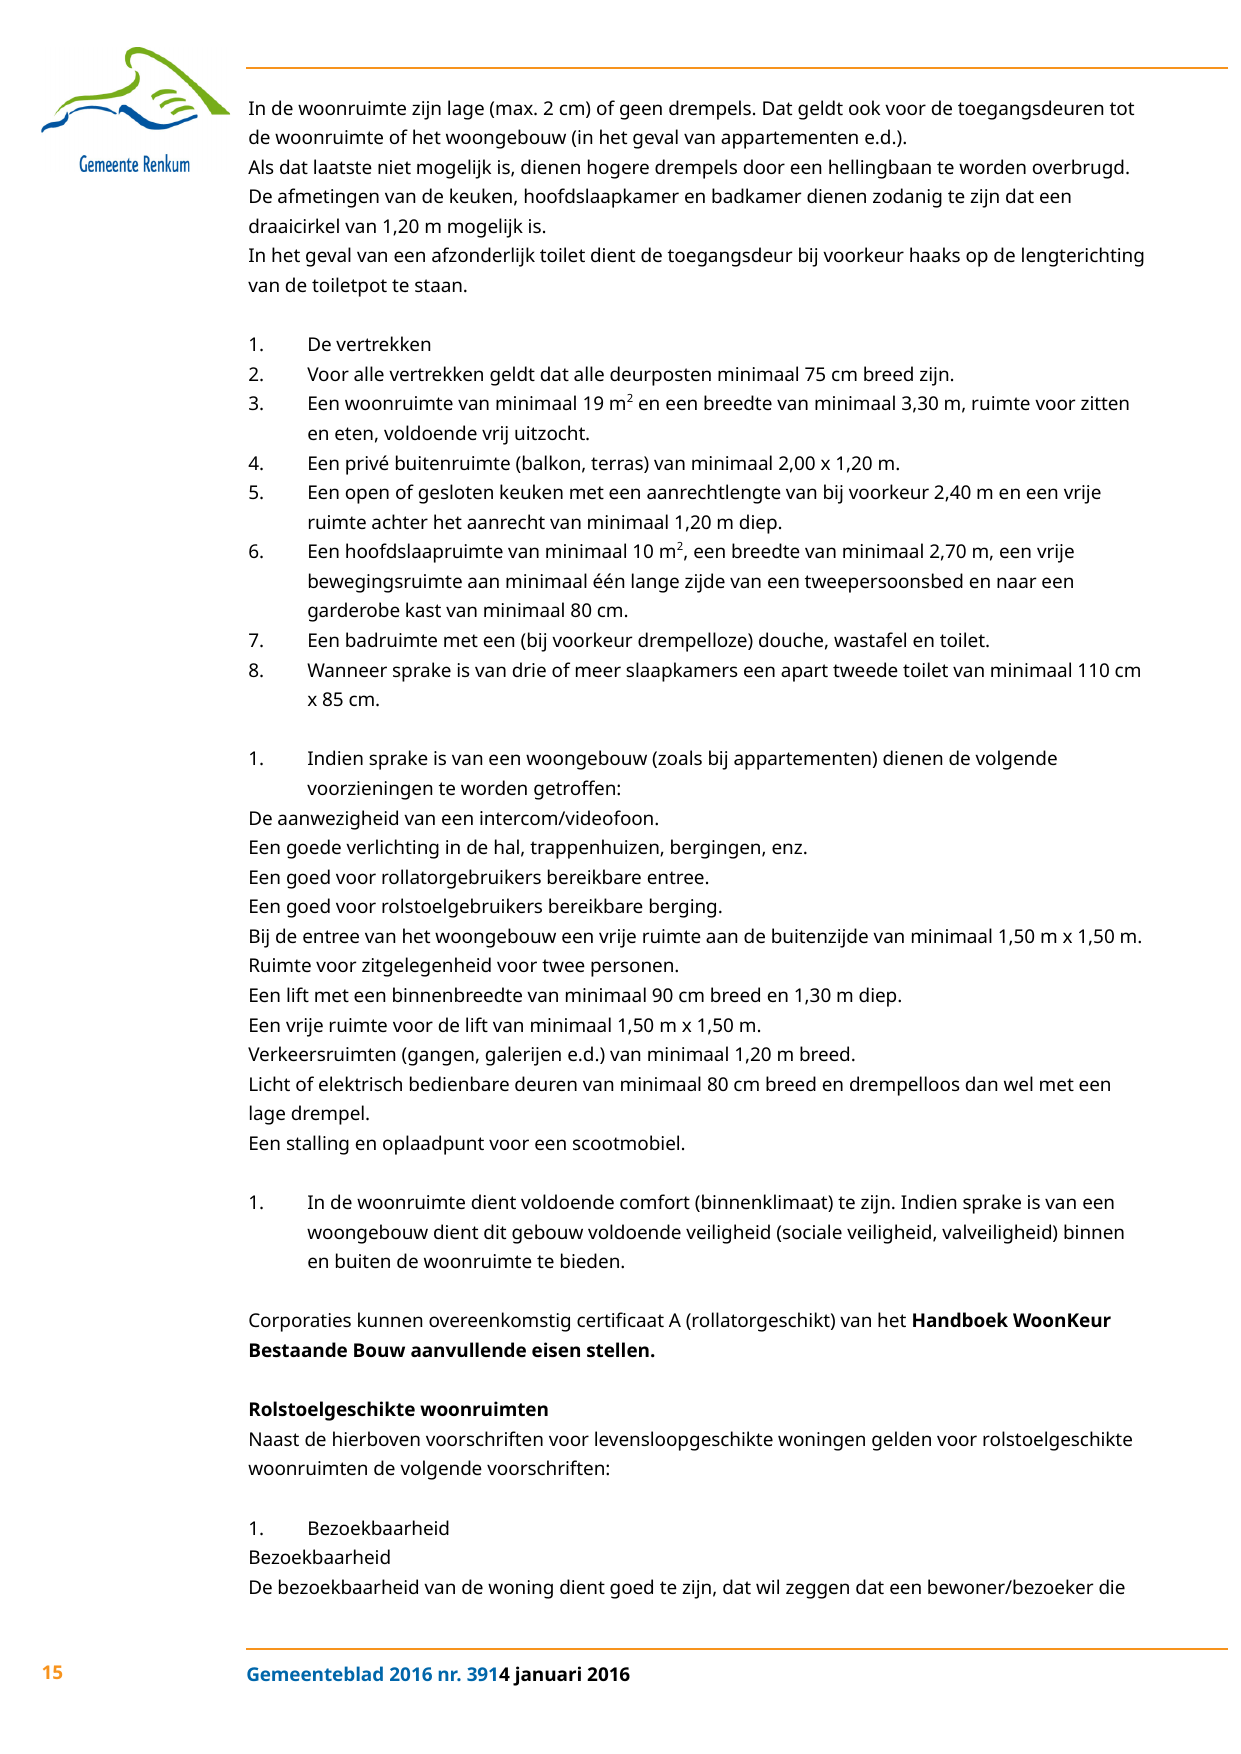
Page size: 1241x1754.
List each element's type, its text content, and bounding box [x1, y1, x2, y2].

text Bezoekbaarheid [248, 1544, 1152, 1570]
text Corporaties kunnen overeenkomstig certificaat A (rollatorgeschikt) van het Handboek WoonKeur Bestaande Bouw aanvullende eisen stellen. [248, 1308, 1152, 1363]
text Naast de hierboven voorschriften voor levensloopgeschikte woningen gelden voor rolstoelgeschikte woonruimten de volgende voorschriften: [248, 1426, 1152, 1481]
list Voor alle vertrekken geldt dat alle deurposten minimaal 75 cm breed zijn. [248, 361, 1152, 387]
list Een hoofdslaapruimte van minimaal 10 m2, een breedte van minimaal 2,70 m, een vrije bewegingsruimte aan minimaal één lange zijde van een tweepersoonsbed en naar een garderobe kast van minimaal 80 cm. [248, 538, 1152, 623]
list Een privé buitenruimte (balkon, terras) van minimaal 2,00 x 1,20 m. [248, 450, 1152, 476]
text Bij de entree van het woongebouw een vrije ruimte aan de buitenzijde van minimaal 1,50 m x 1,50 m. [248, 923, 1152, 949]
list Een open of gesloten keuken met een aanrechtlengte van bij voorkeur 2,40 m en een vrije ruimte achter het aanrecht van minimaal 1,20 m diep. [248, 479, 1152, 535]
text Rolstoelgeschikte woonruimten [248, 1396, 1152, 1422]
list Bezoekbaarheid [248, 1515, 1152, 1541]
text Een stalling en oplaadpunt voor een scootmobiel. [248, 1130, 1152, 1156]
text Een lift met een binnenbreedte van minimaal 90 cm breed en 1,30 m diep. [248, 982, 1152, 1008]
list Wanneer sprake is van drie of meer slaapkamers een apart tweede toilet van minimaal 110 cm x 85 cm. [248, 657, 1152, 712]
text Als dat laatste niet mogelijk is, dienen hogere drempels door een hellingbaan te worden overbrugd. [248, 154, 1152, 180]
text Een goed voor rolstoelgebruikers bereikbare berging. [248, 893, 1152, 919]
list Een woonruimte van minimaal 19 m2 en een breedte van minimaal 3,30 m, ruimte voor zitten en eten, voldoende vrij uitzocht. [248, 391, 1152, 446]
text De afmetingen van de keuken, hoofdslaapkamer en badkamer dienen zodanig te zijn dat een draaicirkel van 1,20 m mogelijk is. [248, 183, 1152, 239]
text Een vrije ruimte voor de lift van minimaal 1,50 m x 1,50 m. [248, 1012, 1152, 1038]
list Een badruimte met een (bij voorkeur drempelloze) douche, wastafel en toilet. [248, 627, 1152, 653]
text Licht of elektrisch bedienbare deuren van minimaal 80 cm breed en drempelloos dan wel met een lage drempel. [248, 1071, 1152, 1126]
text Verkeersruimten (gangen, galerijen e.d.) van minimaal 1,20 m breed. [248, 1041, 1152, 1067]
text In het geval van een afzonderlijk toilet dient de toegangsdeur bij voorkeur haaks op de lengterichting van de toiletpot te staan. [248, 243, 1152, 298]
text De aanwezigheid van een intercom/videofoon. [248, 805, 1152, 831]
text Ruimte voor zitgelegenheid voor twee personen. [248, 953, 1152, 978]
text Een goed voor rollatorgebruikers bereikbare entree. [248, 864, 1152, 890]
picture [41, 47, 231, 172]
list De vertrekken [248, 331, 1152, 357]
text De bezoekbaarheid van de woning dient goed te zijn, dat wil zeggen dat een bewoner/bezoeker die [248, 1574, 1152, 1600]
list Indien sprake is van een woongebouw (zoals bij appartementen) dienen de volgende voorzieningen te worden getroffen: [248, 746, 1152, 801]
text In de woonruimte zijn lage (max. 2 cm) of geen drempels. Dat geldt ook voor de toegangsdeuren tot de woonruimte of het woongebouw (in het geval van appartementen e.d.). [248, 95, 1152, 150]
text Een goede verlichting in de hal, trappenhuizen, bergingen, enz. [248, 834, 1152, 860]
list In de woonruimte dient voldoende comfort (binnenklimaat) te zijn. Indien sprake is van een woongebouw dient dit gebouw voldoende veiligheid (sociale veiligheid, valveiligheid) binnen en buiten de woonruimte te bieden. [248, 1189, 1152, 1274]
